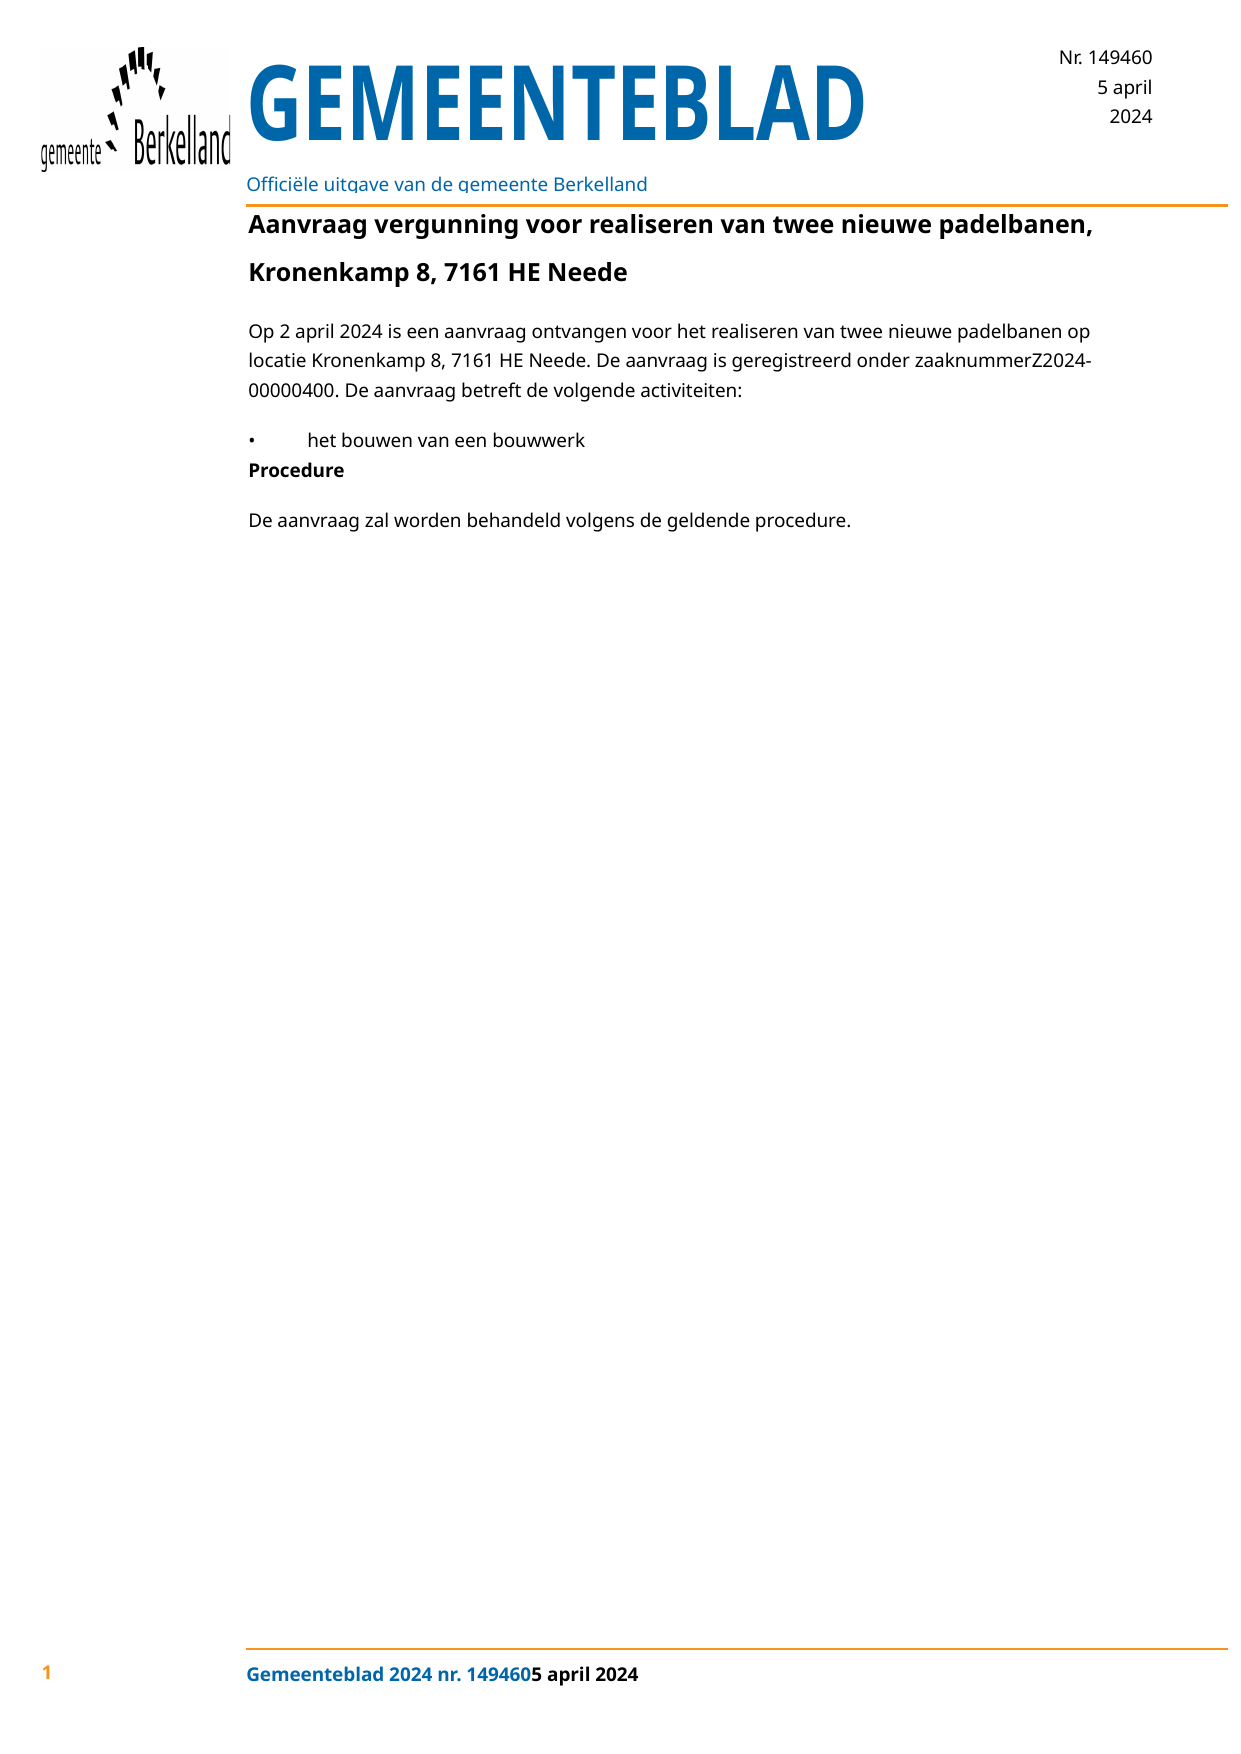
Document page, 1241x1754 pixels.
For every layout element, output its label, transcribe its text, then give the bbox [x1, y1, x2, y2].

text Procedure [248, 457, 1152, 483]
text Op 2 april 2024 is een aanvraag ontvangen voor het realiseren van twee nieuwe padelbanen op locatie Kronenkamp 8, 7161 HE Neede. De aanvraag is geregistreerd onder zaaknummerZ2024-00000400. De aanvraag betreft de volgende activiteiten: [248, 318, 1152, 403]
picture [41, 47, 231, 172]
list het bouwen van een bouwwerk [248, 427, 1152, 453]
text Aanvraag vergunning voor realiseren van twee nieuwe padelbanen, Kronenkamp 8, 7161 HE Neede [248, 207, 1152, 288]
text De aanvraag zal worden behandeld volgens de geldende procedure. [248, 507, 1152, 533]
